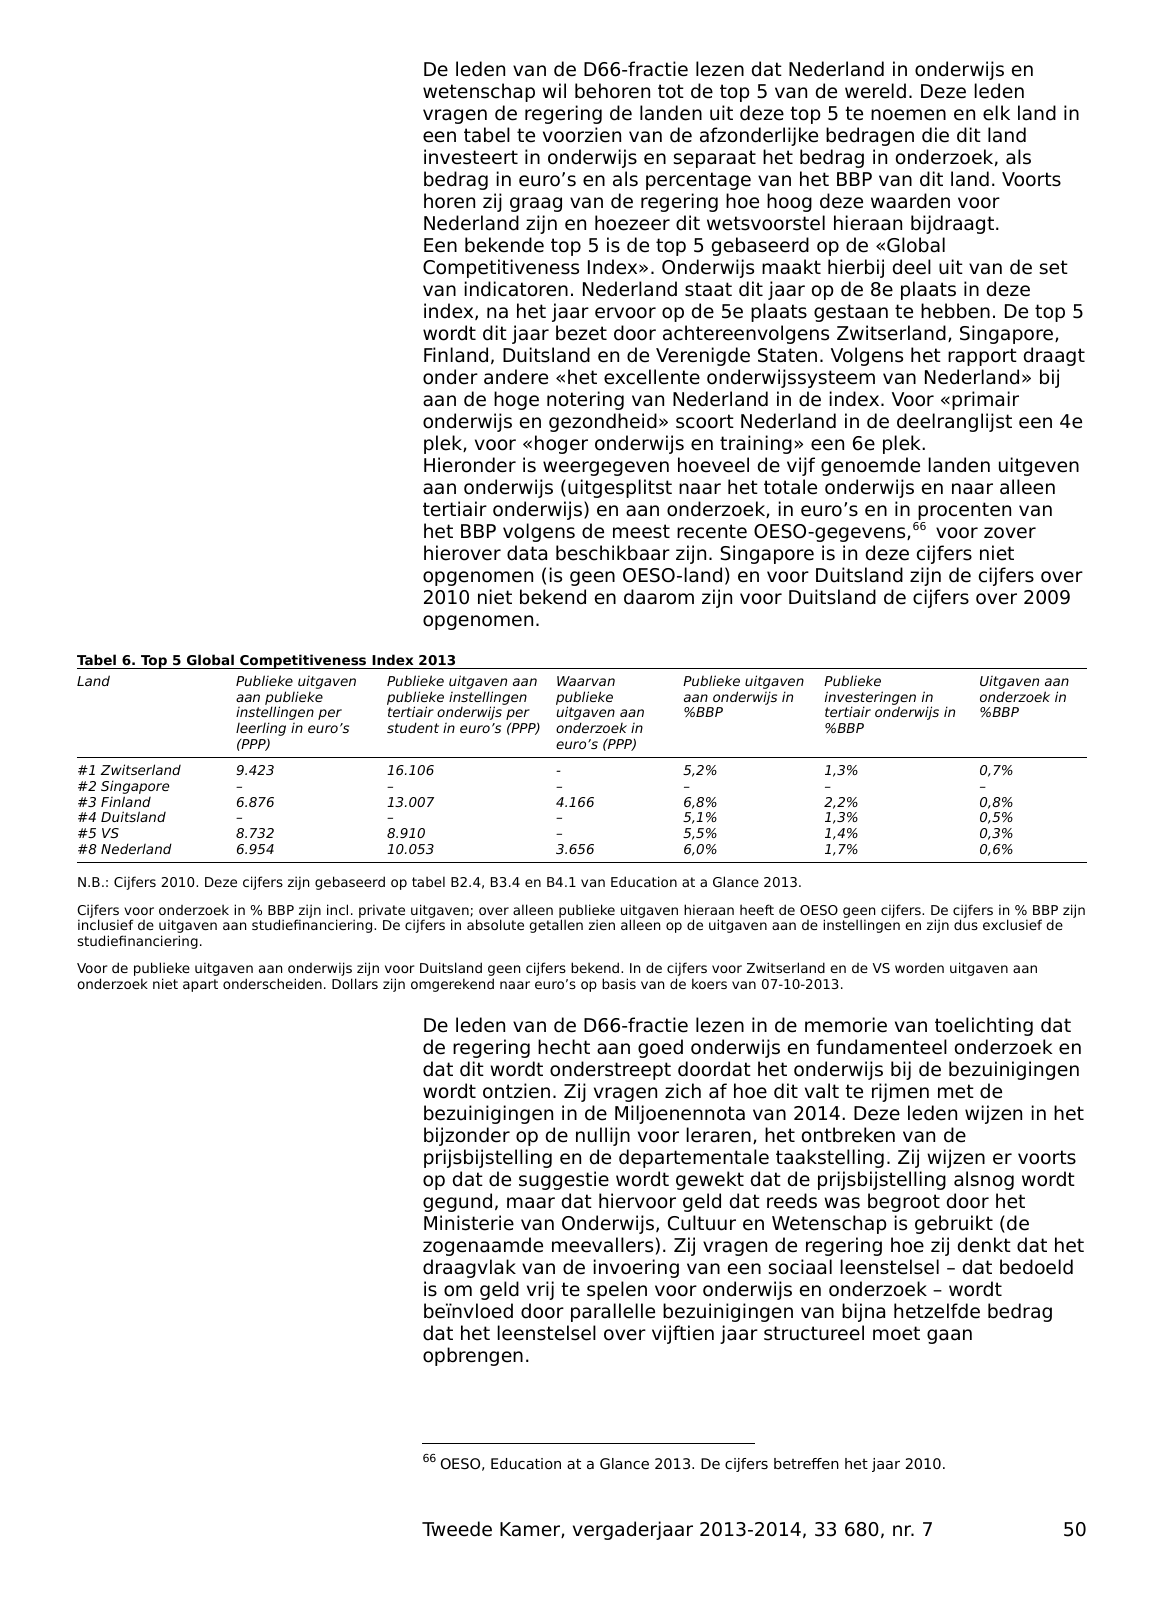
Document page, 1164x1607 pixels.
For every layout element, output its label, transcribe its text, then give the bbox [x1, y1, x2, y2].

table_cell 4.166 [550, 794, 677, 810]
table_cell 6.876 [230, 794, 381, 810]
table_header Tabel 6. Top 5 Global Competitiveness Index 2013 [77, 653, 1087, 668]
table_cell Uitgaven aan onderzoek in %BBP [973, 669, 1087, 757]
table_cell – [677, 779, 818, 794]
table_cell Publieke investeringen in tertiair onderwijs in %BBP [818, 669, 973, 757]
table_cell Publieke uitgaven aan publieke instellingen per leerling in euro’s (PPP) [230, 669, 381, 757]
table_cell 0,6% [973, 842, 1087, 862]
table_cell 0,3% [973, 826, 1087, 842]
table_cell – [818, 779, 973, 794]
table_cell #3 Finland [77, 794, 230, 810]
table_cell 5,2% [677, 758, 818, 779]
table_cell 8.732 [230, 826, 381, 842]
table_cell 9.423 [230, 758, 381, 779]
table_cell 5,5% [677, 826, 818, 842]
table_cell #2 Singapore [77, 779, 230, 794]
table_cell 6,0% [677, 842, 818, 862]
table_cell 10.053 [381, 842, 550, 862]
table_cell 0,8% [973, 794, 1087, 810]
text De leden van de D66-fractie lezen dat Nederland in onderwijs en wetenschap wil behoren tot de top 5 van de wereld. Deze leden vragen de regering de landen uit deze top 5 te noemen en elk land in een tabel te voorzien van de afzonderlijke bedragen die dit land investeert in onderwijs en separaat het bedrag in onderzoek, als bedrag in euro’s en als percentage van het BBP van dit land. Voorts horen zij graag van de regering hoe hoog deze waarden voor Nederland zijn en hoezeer dit wetsvoorstel hieraan bijdraagt. [422, 59, 1087, 235]
table_cell 5,1% [677, 810, 818, 826]
text OESO, Education at a Glance 2013. De cijfers betreffen het jaar 2010. [422, 1452, 1087, 1474]
table_cell 2,2% [818, 794, 973, 810]
text Hieronder is weergegeven hoeveel de vijf genoemde landen uitgeven aan onderwijs (uitgesplitst naar het totale onderwijs en naar alleen tertiair onderwijs) en aan onderzoek, in euro’s en in procenten van het BBP volgens de meest recente OESO-gegevens, voor zover hierover data beschikbaar zijn. Singapore is in deze cijfers niet opgenomen (is geen OESO-land) en voor Duitsland zijn de cijfers over 2010 niet bekend en daarom zijn voor Duitsland de cijfers over 2009 opgenomen. [422, 455, 1087, 631]
table_cell 6.954 [230, 842, 381, 862]
table_cell Land [77, 669, 230, 757]
table_cell – [381, 779, 550, 794]
table_cell #5 VS [77, 826, 230, 842]
table_cell – [550, 779, 677, 794]
text Een bekende top 5 is de top 5 gebaseerd op de «Global Competitiveness Index». Onderwijs maakt hierbij deel uit van de set van indicatoren. Nederland staat dit jaar op de 8e plaats in deze index, na het jaar ervoor op de 5e plaats gestaan te hebben. De top 5 wordt dit jaar bezet door achtereenvolgens Zwitserland, Singapore, Finland, Duitsland en de Verenigde Staten. Volgens het rapport draagt onder andere «het excellente onderwijssysteem van Nederland» bij aan de hoge notering van Nederland in de index. Voor «primair onderwijs en gezondheid» scoort Nederland in de deelranglijst een 4e plek, voor «hoger onderwijs en training» een 6e plek. [422, 235, 1087, 455]
table_cell – [973, 779, 1087, 794]
table_cell #8 Nederland [77, 842, 230, 862]
table_cell 16.106 [381, 758, 550, 779]
table_cell – [550, 810, 677, 826]
table_cell – [381, 810, 550, 826]
table_cell 13.007 [381, 794, 550, 810]
table_cell 1,3% [818, 758, 973, 779]
table_cell - [550, 758, 677, 779]
table_cell 1,3% [818, 810, 973, 826]
table_cell #1 Zwitserland [77, 758, 230, 779]
table_cell 1,7% [818, 842, 973, 862]
table_cell 1,4% [818, 826, 973, 842]
table_cell 3.656 [550, 842, 677, 862]
table_cell 6,8% [677, 794, 818, 810]
table_cell Publieke uitgaven aan publieke instellingen tertiair onderwijs per student in euro’s (PPP) [381, 669, 550, 757]
table_cell Publieke uitgaven aan onderwijs in %BBP [677, 669, 818, 757]
table_cell 8.910 [381, 826, 550, 842]
table_cell #4 Duitsland [77, 810, 230, 826]
text De leden van de D66-fractie lezen in de memorie van toelichting dat de regering hecht aan goed onderwijs en fundamenteel onderzoek en dat dit wordt onderstreept doordat het onderwijs bij de bezuinigingen wordt ontzien. Zij vragen zich af hoe dit valt te rijmen met de bezuinigingen in de Miljoenennota van 2014. Deze leden wijzen in het bijzonder op de nullijn voor leraren, het ontbreken van de prijsbijstelling en de departementale taakstelling. Zij wijzen er voorts op dat de suggestie wordt gewekt dat de prijsbijstelling alsnog wordt gegund, maar dat hiervoor geld dat reeds was begroot door het Ministerie van Onderwijs, Cultuur en Wetenschap is gebruikt (de zogenaamde meevallers). Zij vragen de regering hoe zij denkt dat het draagvlak van de invoering van een sociaal leenstelsel – dat bedoeld is om geld vrij te spelen voor onderwijs en onderzoek – wordt beïnvloed door parallelle bezuinigingen van bijna hetzelfde bedrag dat het leenstelsel over vijftien jaar structureel moet gaan opbrengen. [422, 1015, 1087, 1367]
table_cell – [550, 826, 677, 842]
table_cell N.B.: Cijfers 2010. Deze cijfers zijn gebaseerd op tabel B2.4, B3.4 en B4.1 van Education at a Glance 2013. Cijfers voor onderzoek in % BBP zijn incl. private uitgaven; over alleen publieke uitgaven hieraan heeft de OESO geen cijfers. De cijfers in % BBP zijn inclusief de uitgaven aan studiefinanciering. De cijfers in absolute getallen zien alleen op de uitgaven aan de instellingen en zijn dus exclusief de studiefinanciering. Voor de publieke uitgaven aan onderwijs zijn voor Duitsland geen cijfers bekend. In de cijfers voor Zwitserland en de VS worden uitgaven aan onderzoek niet apart onderscheiden. Dollars zijn omgerekend naar euro’s op basis van de koers van 07-10-2013. [77, 863, 1087, 993]
table_cell – [230, 779, 381, 794]
table_cell 0,7% [973, 758, 1087, 779]
table_cell Waarvan publieke uitgaven aan onderzoek in euro’s (PPP) [550, 669, 677, 757]
table_cell – [230, 810, 381, 826]
table_cell 0,5% [973, 810, 1087, 826]
